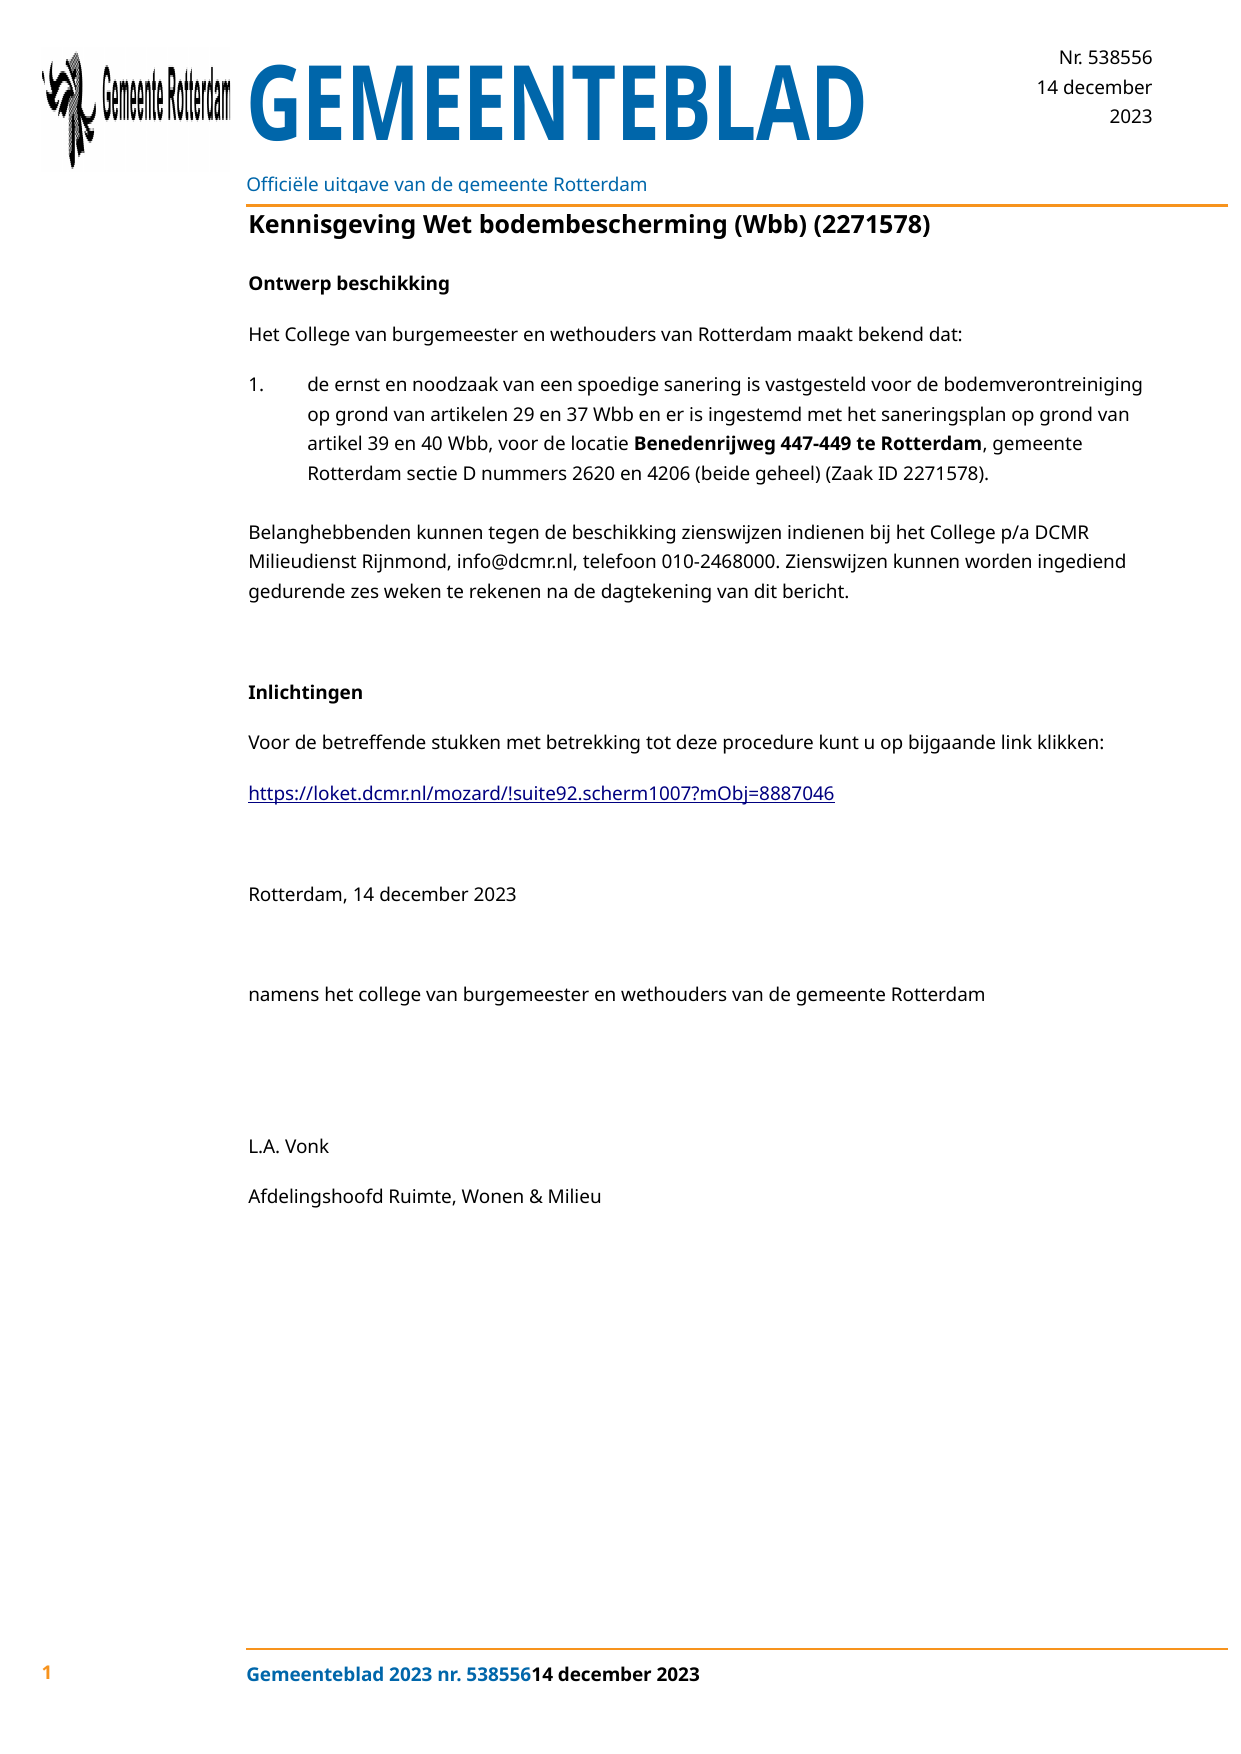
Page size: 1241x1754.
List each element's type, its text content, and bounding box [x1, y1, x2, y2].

text Rotterdam, 14 december 2023 [248, 881, 1152, 906]
text Het College van burgemeester en wethouders van Rotterdam maakt bekend dat: [248, 321, 1152, 346]
picture [41, 47, 231, 172]
text Inlichtingen [248, 679, 1152, 705]
list de ernst en noodzaak van een spoedige sanering is vastgesteld voor de bodemverontreiniging op grond van artikelen 29 en 37 Wbb en er is ingestemd met het saneringsplan op grond van artikel 39 en 40 Wbb, voor de locatie Benedenrijweg 447-449 te Rotterdam, gemeente Rotterdam sectie D nummers 2620 en 4206 (beide geheel) (Zaak ID 2271578). [248, 371, 1152, 486]
text namens het college van burgemeester en wethouders van de gemeente Rotterdam [248, 982, 1152, 1007]
text https://loket.dcmr.nl/mozard/!suite92.scherm1007?mObj=8887046 [248, 780, 1152, 806]
text Afdelingshoofd Ruimte, Wonen & Milieu [248, 1183, 1152, 1209]
text Voor de betreffende stukken met betrekking tot deze procedure kunt u op bijgaande link klikken: [248, 729, 1152, 755]
text Kennisgeving Wet bodembescherming (Wbb) (2271578) [248, 207, 1152, 241]
text Ontwerp beschikking [248, 270, 1152, 296]
text L.A. Vonk [248, 1133, 1152, 1158]
text Belanghebbenden kunnen tegen de beschikking zienswijzen indienen bij het College p/a DCMR Milieudienst Rijnmond, info@dcmr.nl, telefoon 010-2468000. Zienswijzen kunnen worden ingediend gedurende zes weken te rekenen na de dagtekening van dit bericht. [248, 519, 1152, 604]
